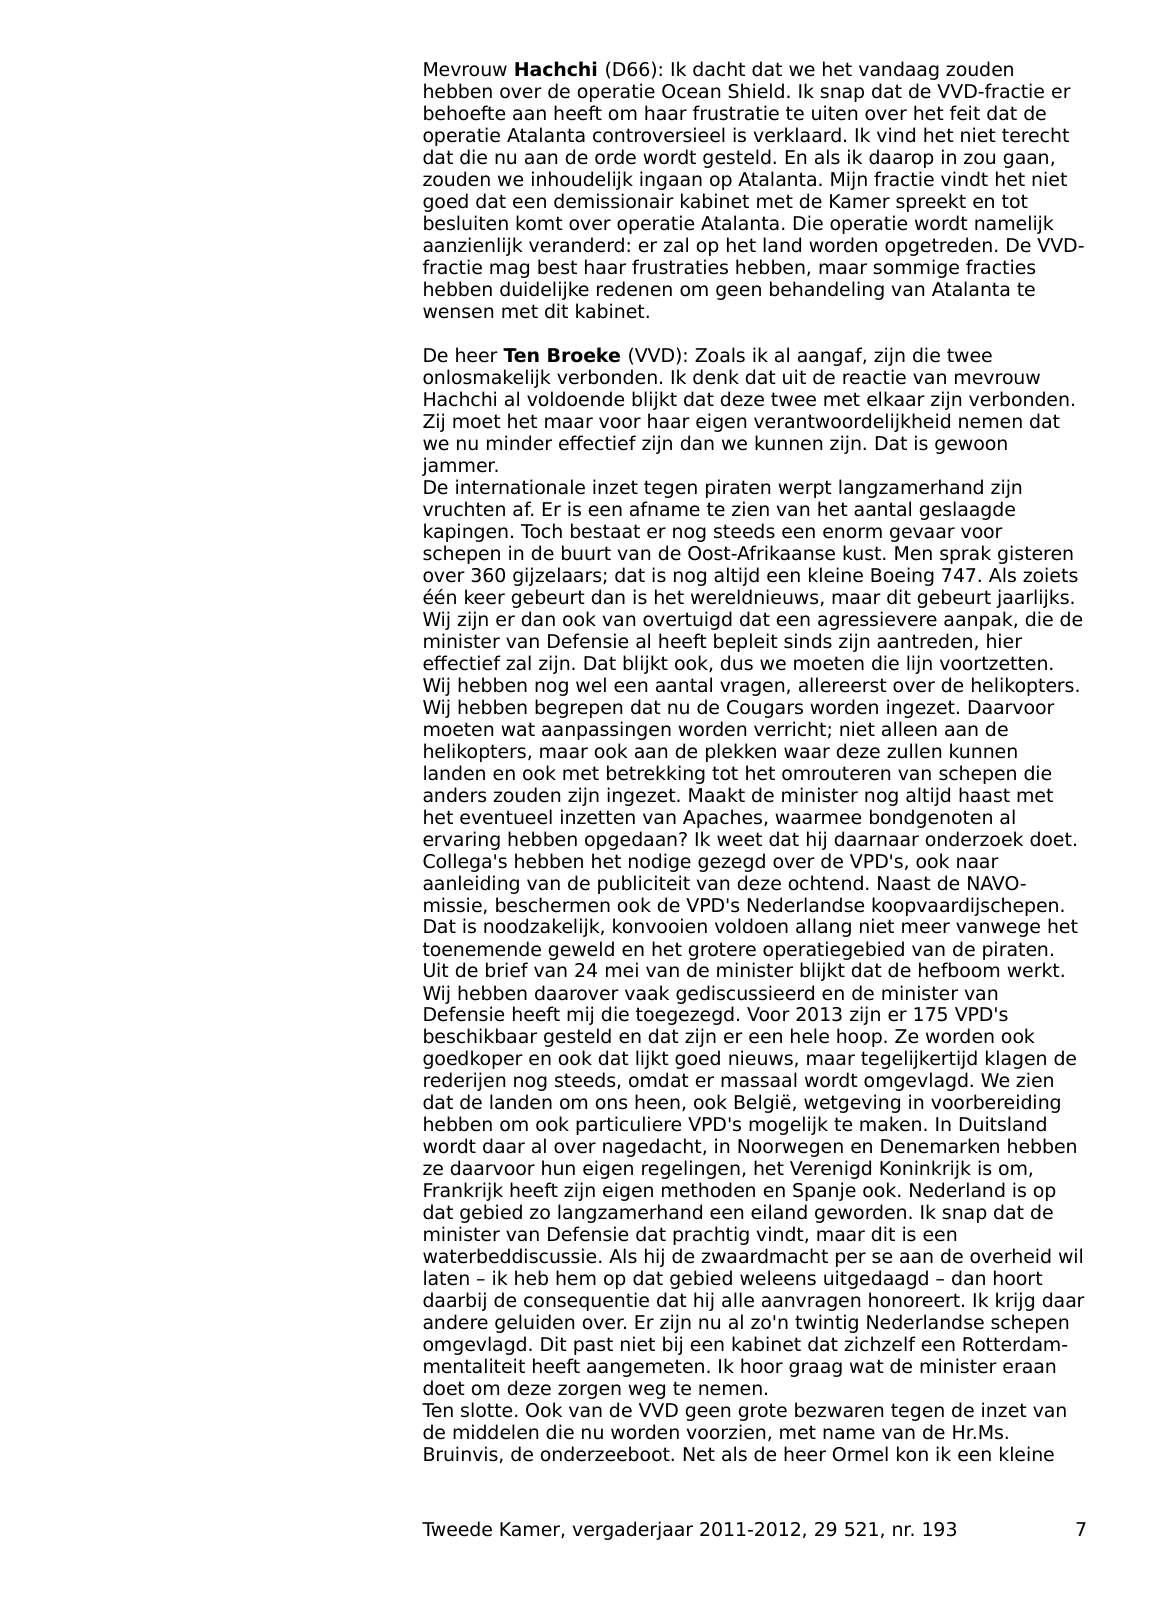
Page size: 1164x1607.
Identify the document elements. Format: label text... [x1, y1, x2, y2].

text Wij hebben nog wel een aantal vragen, allereerst over de helikopters. Wij hebben begrepen dat nu de Cougars worden ingezet. Daarvoor moeten wat aanpassingen worden verricht; niet alleen aan de helikopters, maar ook aan de plekken waar deze zullen kunnen landen en ook met betrekking tot het omrouteren van schepen die anders zouden zijn ingezet. Maakt de minister nog altijd haast met het eventueel inzetten van Apaches, waarmee bondgenoten al ervaring hebben opgedaan? Ik weet dat hij daarnaar onderzoek doet. [422, 675, 1087, 851]
text Mevrouw Hachchi (D66): Ik dacht dat we het vandaag zouden hebben over de operatie Ocean Shield. Ik snap dat de VVD-fractie er behoefte aan heeft om haar frustratie te uiten over het feit dat de operatie Atalanta controversieel is verklaard. Ik vind het niet terecht dat die nu aan de orde wordt gesteld. En als ik daarop in zou gaan, zouden we inhoudelijk ingaan op Atalanta. Mijn fractie vindt het niet goed dat een demissionair kabinet met de Kamer spreekt en tot besluiten komt over operatie Atalanta. Die operatie wordt namelijk aanzienlijk veranderd: er zal op het land worden opgetreden. De VVD-fractie mag best haar frustraties hebben, maar sommige fracties hebben duidelijke redenen om geen behandeling van Atalanta te wensen met dit kabinet. [422, 59, 1087, 323]
text De heer Ten Broeke (VVD): Zoals ik al aangaf, zijn die twee onlosmakelijk verbonden. Ik denk dat uit de reactie van mevrouw Hachchi al voldoende blijkt dat deze twee met elkaar zijn verbonden. Zij moet het maar voor haar eigen verantwoordelijkheid nemen dat we nu minder effectief zijn dan we kunnen zijn. Dat is gewoon jammer. [422, 345, 1087, 477]
text Collega's hebben het nodige gezegd over de VPD's, ook naar aanleiding van de publiciteit van deze ochtend. Naast de NAVO-missie, beschermen ook de VPD's Nederlandse koopvaardijschepen. Dat is noodzakelijk, konvooien voldoen allang niet meer vanwege het toenemende geweld en het grotere operatiegebied van de piraten. Uit de brief van 24 mei van de minister blijkt dat de hefboom werkt. Wij hebben daarover vaak gediscussieerd en de minister van Defensie heeft mij die toegezegd. Voor 2013 zijn er 175 VPD's beschikbaar gesteld en dat zijn er een hele hoop. Ze worden ook goedkoper en ook dat lijkt goed nieuws, maar tegelijkertijd klagen de rederijen nog steeds, omdat er massaal wordt omgevlagd. We zien dat de landen om ons heen, ook België, wetgeving in voorbereiding hebben om ook particuliere VPD's mogelijk te maken. In Duitsland wordt daar al over nagedacht, in Noorwegen en Denemarken hebben ze daarvoor hun eigen regelingen, het Verenigd Koninkrijk is om, Frankrijk heeft zijn eigen methoden en Spanje ook. Nederland is op dat gebied zo langzamerhand een eiland geworden. Ik snap dat de minister van Defensie dat prachtig vindt, maar dit is een waterbeddiscussie. Als hij de zwaardmacht per se aan de overheid wil laten – ik heb hem op dat gebied weleens uitgedaagd – dan hoort daarbij de consequentie dat hij alle aanvragen honoreert. Ik krijg daar andere geluiden over. Er zijn nu al zo'n twintig Nederlandse schepen omgevlagd. Dit past niet bij een kabinet dat zichzelf een Rotterdam-mentaliteit heeft aangemeten. Ik hoor graag wat de minister eraan doet om deze zorgen weg te nemen. [422, 851, 1087, 1400]
text Ten slotte. Ook van de VVD geen grote bezwaren tegen de inzet van de middelen die nu worden voorzien, met name van de Hr.Ms. Bruinvis, de onderzeeboot. Net als de heer Ormel kon ik een kleine [422, 1400, 1087, 1466]
text De internationale inzet tegen piraten werpt langzamerhand zijn vruchten af. Er is een afname te zien van het aantal geslaagde kapingen. Toch bestaat er nog steeds een enorm gevaar voor schepen in de buurt van de Oost-Afrikaanse kust. Men sprak gisteren over 360 gijzelaars; dat is nog altijd een kleine Boeing 747. Als zoiets één keer gebeurt dan is het wereldnieuws, maar dit gebeurt jaarlijks. Wij zijn er dan ook van overtuigd dat een agressievere aanpak, die de minister van Defensie al heeft bepleit sinds zijn aantreden, hier effectief zal zijn. Dat blijkt ook, dus we moeten die lijn voortzetten. [422, 477, 1087, 675]
